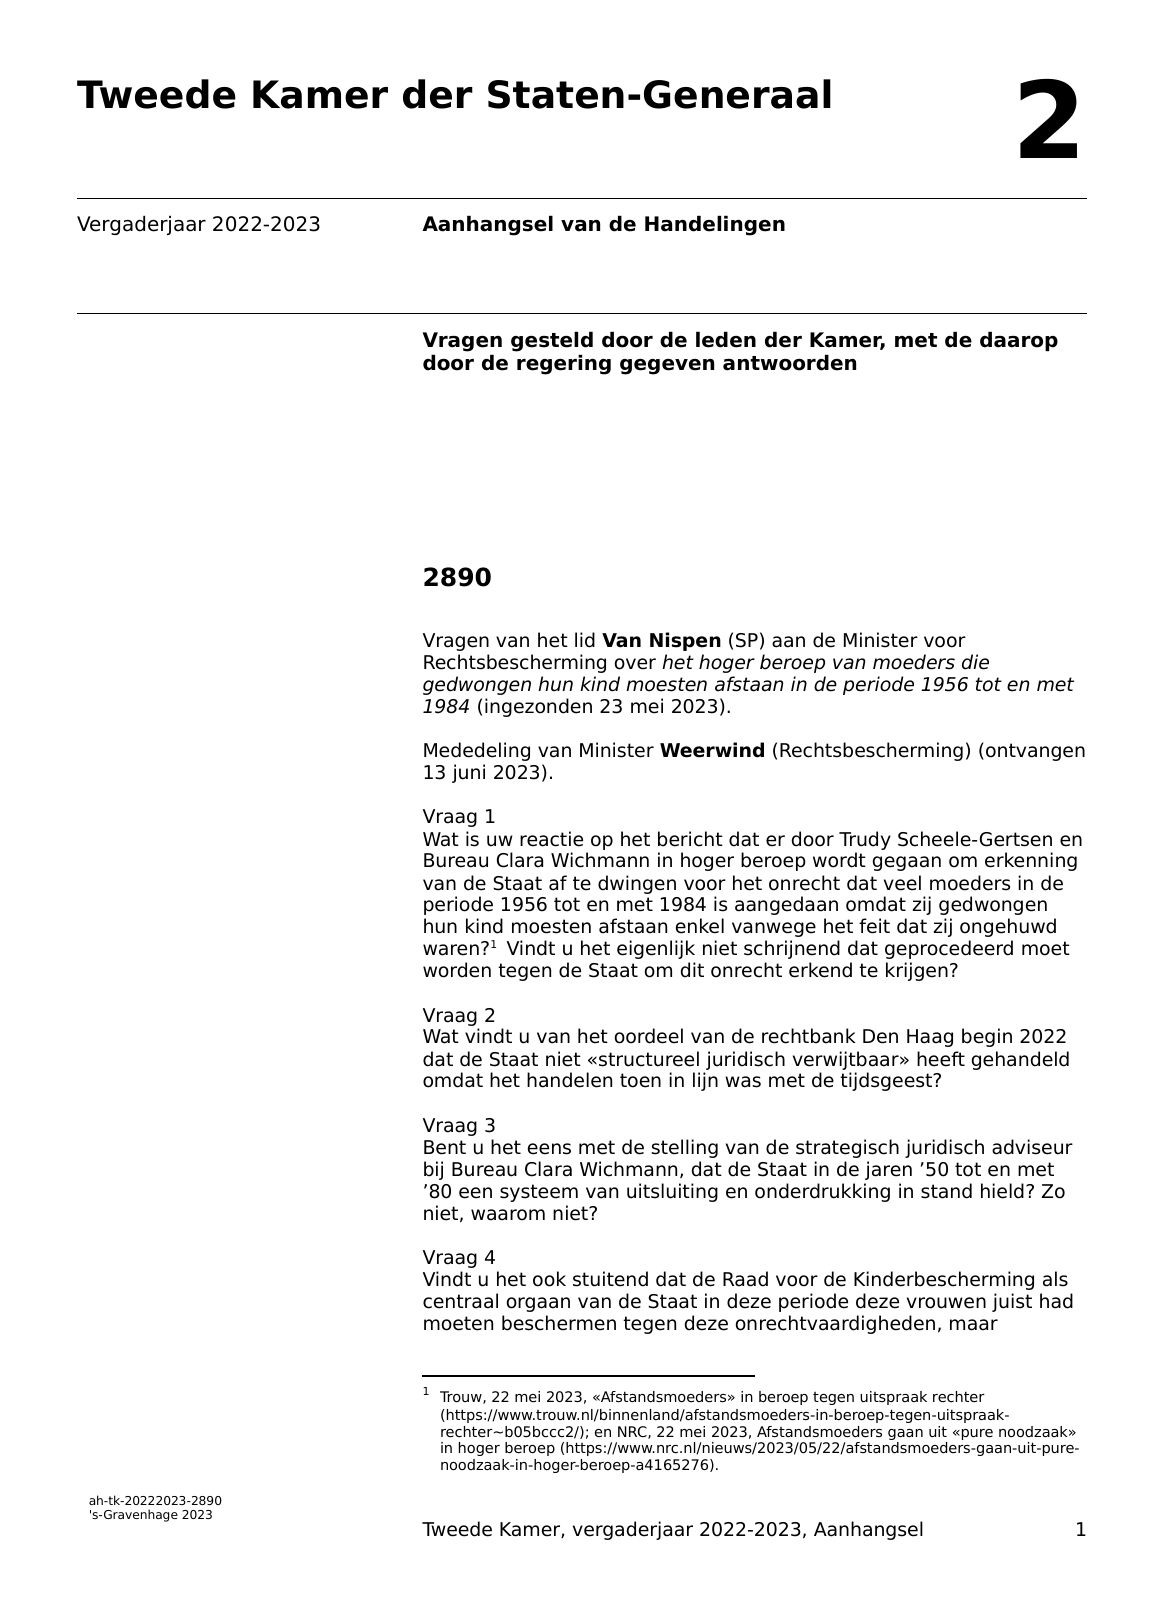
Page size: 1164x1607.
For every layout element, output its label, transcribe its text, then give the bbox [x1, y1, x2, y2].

text Wat is uw reactie op het bericht dat er door Trudy Scheele-Gertsen en Bureau Clara Wichmann in hoger beroep wordt gegaan om erkenning van de Staat af te dwingen voor het onrecht dat veel moeders in de periode 1956 tot en met 1984 is aangedaan omdat zij gedwongen hun kind moesten afstaan enkel vanwege het feit dat zij ongehuwd waren? Vindt u het eigenlijk niet schrijnend dat geprocedeerd moet worden tegen de Staat om dit onrecht erkend te krijgen? [422, 828, 1087, 982]
text ah-tk-20222023-2890 [88, 1494, 323, 1508]
table_header Tweede Kamer der Staten-Generaal [77, 59, 886, 198]
table_cell Aanhangsel van de Handelingen [422, 199, 1087, 313]
text Mededeling van Minister Weerwind (Rechtsbescherming) (ontvangen 13 juni 2023). [422, 740, 1087, 784]
text Trouw, 22 mei 2023, «Afstandsmoeders» in beroep tegen uitspraak rechter (https://www.trouw.nl/binnenland/afstandsmoeders-in-beroep-tegen-uitspraak-rechter~b05bccc2/); en NRC, 22 mei 2023, Afstandsmoeders gaan uit «pure noodzaak» in hoger beroep (https://www.nrc.nl/nieuws/2023/05/22/afstandsmoeders-gaan-uit-pure-noodzaak-in-hoger-beroep-a4165276). [422, 1385, 1087, 1474]
text Vraag 4 [422, 1247, 1087, 1269]
text Bent u het eens met de stelling van de strategisch juridisch adviseur bij Bureau Clara Wichmann, dat de Staat in de jaren ’50 tot en met ’80 een systeem van uitsluiting en onderdrukking in stand hield? Zo niet, waarom niet? [422, 1137, 1087, 1224]
text Vragen van het lid Van Nispen (SP) aan de Minister voor Rechtsbescherming over het hoger beroep van moeders die gedwongen hun kind moesten afstaan in de periode 1956 tot en met 1984 (ingezonden 23 mei 2023). [422, 630, 1087, 718]
table_cell Vragen gesteld door de leden der Kamer, met de daarop door de regering gegeven antwoorden [422, 314, 1087, 375]
table_header 2 [886, 59, 1087, 198]
text Vraag 3 [422, 1114, 1087, 1137]
table_cell [77, 314, 422, 375]
table_cell Vergaderjaar 2022-2023 [77, 199, 422, 313]
text Vraag 1 [422, 806, 1087, 828]
text 's-Gravenhage 2023 [88, 1508, 323, 1522]
text Wat vindt u van het oordeel van de rechtbank Den Haag begin 2022 dat de Staat niet «structureel juridisch verwijtbaar» heeft gehandeld omdat het handelen toen in lijn was met de tijdsgeest? [422, 1026, 1087, 1092]
text 2890 [422, 563, 1087, 592]
text Vraag 2 [422, 1004, 1087, 1026]
text Vindt u het ook stuitend dat de Raad voor de Kinderbescherming als centraal orgaan van de Staat in deze periode deze vrouwen juist had moeten beschermen tegen deze onrechtvaardigheden, maar [422, 1269, 1087, 1334]
